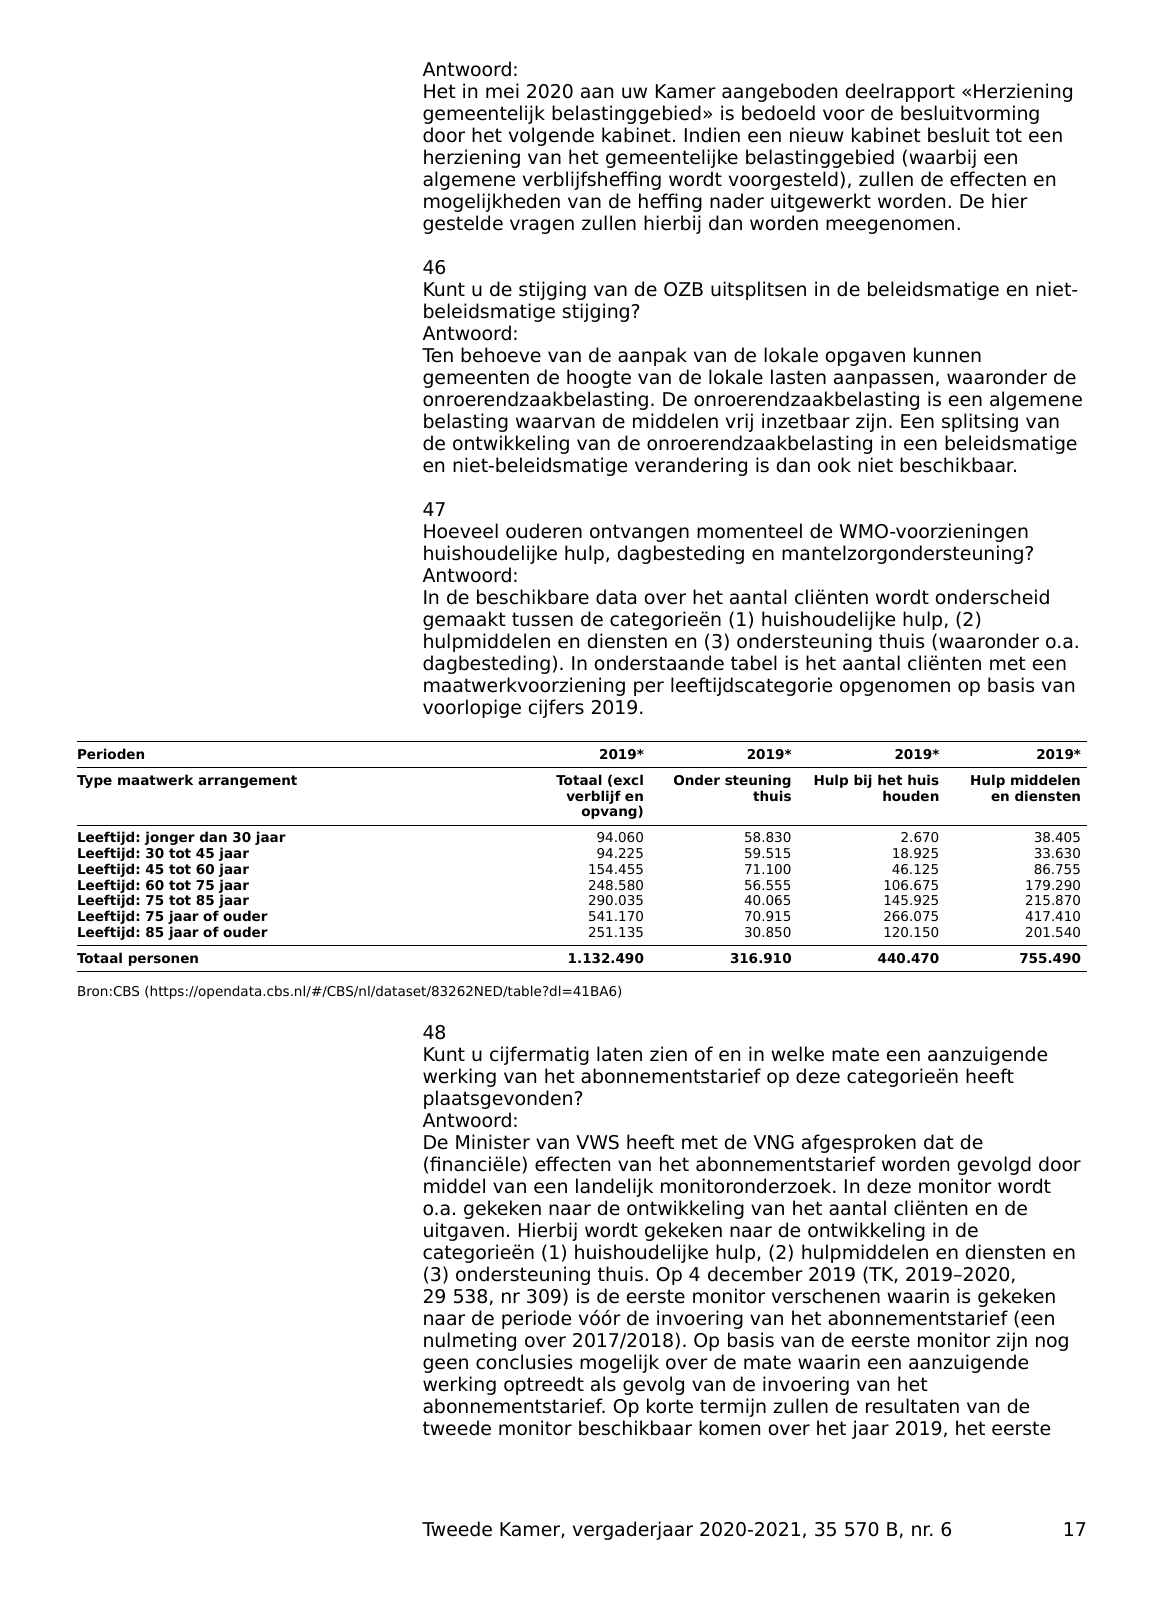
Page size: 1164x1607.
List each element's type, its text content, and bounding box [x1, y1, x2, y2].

text In de beschikbare data over het aantal cliënten wordt onderscheid gemaakt tussen de categorieën (1) huishoudelijke hulp, (2) hulpmiddelen en diensten en (3) ondersteuning thuis (waaronder o.a. dagbesteding). In onderstaande tabel is het aantal cliënten met een maatwerkvoorziening per leeftijdscategorie opgenomen op basis van voorlopige cijfers 2019. [422, 587, 1087, 719]
text Antwoord: [422, 1110, 1087, 1132]
text Kunt u de stijging van de OZB uitsplitsen in de beleidsmatige en niet-beleidsmatige stijging? [422, 279, 1087, 323]
table_header Perioden [77, 742, 502, 767]
table_cell Leeftijd: 45 tot 60 jaar [77, 862, 502, 877]
text 47 [422, 499, 1087, 521]
table_cell 755.490 [945, 946, 1087, 971]
text Hoeveel ouderen ontvangen momenteel de WMO-voorzieningen huishoudelijke hulp, dagbesteding en mantelzorgondersteuning? [422, 521, 1087, 565]
table_cell 417.410 [945, 909, 1087, 924]
table_cell 71.100 [650, 862, 797, 877]
table_cell 46.125 [797, 862, 945, 877]
table_cell Leeftijd: 75 tot 85 jaar [77, 893, 502, 909]
table_cell 58.830 [650, 826, 797, 846]
table_cell 215.870 [945, 893, 1087, 909]
text Antwoord: [422, 59, 1087, 81]
table_cell Bron:CBS (https://opendata.cbs.nl/#/CBS/nl/dataset/83262NED/table?dl=41BA6) [77, 972, 1087, 1000]
text Antwoord: [422, 323, 1087, 345]
table_cell 30.850 [650, 925, 797, 945]
table_cell Totaal (excl verblijf en opvang) [502, 768, 649, 824]
table_cell 33.630 [945, 846, 1087, 862]
table_cell 106.675 [797, 878, 945, 893]
table_header 2019* [797, 742, 945, 767]
table_cell 56.555 [650, 878, 797, 893]
table_cell Leeftijd: 75 jaar of ouder [77, 909, 502, 924]
table_cell Onder steuning thuis [650, 768, 797, 824]
table_header 2019* [502, 742, 649, 767]
table_cell 59.515 [650, 846, 797, 862]
table_cell 1.132.490 [502, 946, 649, 971]
table_cell 18.925 [797, 846, 945, 862]
table_cell 251.135 [502, 925, 649, 945]
table_cell 290.035 [502, 893, 649, 909]
text Kunt u cijfermatig laten zien of en in welke mate een aanzuigende werking van het abonnementstarief op deze categorieën heeft plaatsgevonden? [422, 1044, 1087, 1110]
table_cell 70.915 [650, 909, 797, 924]
table_cell 440.470 [797, 946, 945, 971]
text De Minister van VWS heeft met de VNG afgesproken dat de (financiële) effecten van het abonnementstarief worden gevolgd door middel van een landelijk monitoronderzoek. In deze monitor wordt o.a. gekeken naar de ontwikkeling van het aantal cliënten en de uitgaven. Hierbij wordt gekeken naar de ontwikkeling in de categorieën (1) huishoudelijke hulp, (2) hulpmiddelen en diensten en (3) ondersteuning thuis. Op 4 december 2019 (TK, 2019–2020, 29 538, nr 309) is de eerste monitor verschenen waarin is gekeken naar de periode vóór de invoering van het abonnementstarief (een nulmeting over 2017/2018). Op basis van de eerste monitor zijn nog geen conclusies mogelijk over de mate waarin een aanzuigende werking optreedt als gevolg van de invoering van het abonnementstarief. Op korte termijn zullen de resultaten van de tweede monitor beschikbaar komen over het jaar 2019, het eerste [422, 1132, 1087, 1439]
table_cell 94.225 [502, 846, 649, 862]
table_header 2019* [650, 742, 797, 767]
table_cell 86.755 [945, 862, 1087, 877]
table_cell 40.065 [650, 893, 797, 909]
table_cell 266.075 [797, 909, 945, 924]
table_header 2019* [945, 742, 1087, 767]
text 48 [422, 1022, 1087, 1044]
table_cell 316.910 [650, 946, 797, 971]
table_cell Totaal personen [77, 946, 502, 971]
text Het in mei 2020 aan uw Kamer aangeboden deelrapport «Herziening gemeentelijk belastinggebied» is bedoeld voor de besluitvorming door het volgende kabinet. Indien een nieuw kabinet besluit tot een herziening van het gemeentelijke belastinggebied (waarbij een algemene verblijfsheffing wordt voorgesteld), zullen de effecten en mogelijkheden van de heffing nader uitgewerkt worden. De hier gestelde vragen zullen hierbij dan worden meegenomen. [422, 81, 1087, 235]
table_cell 94.060 [502, 826, 649, 846]
table_cell 120.150 [797, 925, 945, 945]
table_cell 248.580 [502, 878, 649, 893]
table_cell 38.405 [945, 826, 1087, 846]
table_cell Leeftijd: 60 tot 75 jaar [77, 878, 502, 893]
table_cell 154.455 [502, 862, 649, 877]
text 46 [422, 257, 1087, 279]
table_cell Hulp bij het huis houden [797, 768, 945, 824]
table_cell 179.290 [945, 878, 1087, 893]
text Ten behoeve van de aanpak van de lokale opgaven kunnen gemeenten de hoogte van de lokale lasten aanpassen, waaronder de onroerendzaakbelasting. De onroerendzaakbelasting is een algemene belasting waarvan de middelen vrij inzetbaar zijn. Een splitsing van de ontwikkeling van de onroerendzaakbelasting in een beleidsmatige en niet-beleidsmatige verandering is dan ook niet beschikbaar. [422, 345, 1087, 477]
table_cell 2.670 [797, 826, 945, 846]
table_cell 145.925 [797, 893, 945, 909]
table_cell Type maatwerk arrangement [77, 768, 502, 824]
table_cell Leeftijd: 85 jaar of ouder [77, 925, 502, 945]
text Antwoord: [422, 565, 1087, 587]
table_cell Leeftijd: 30 tot 45 jaar [77, 846, 502, 862]
table_cell 201.540 [945, 925, 1087, 945]
table_cell 541.170 [502, 909, 649, 924]
table_cell Hulp middelen en diensten [945, 768, 1087, 824]
table_cell Leeftijd: jonger dan 30 jaar [77, 826, 502, 846]
